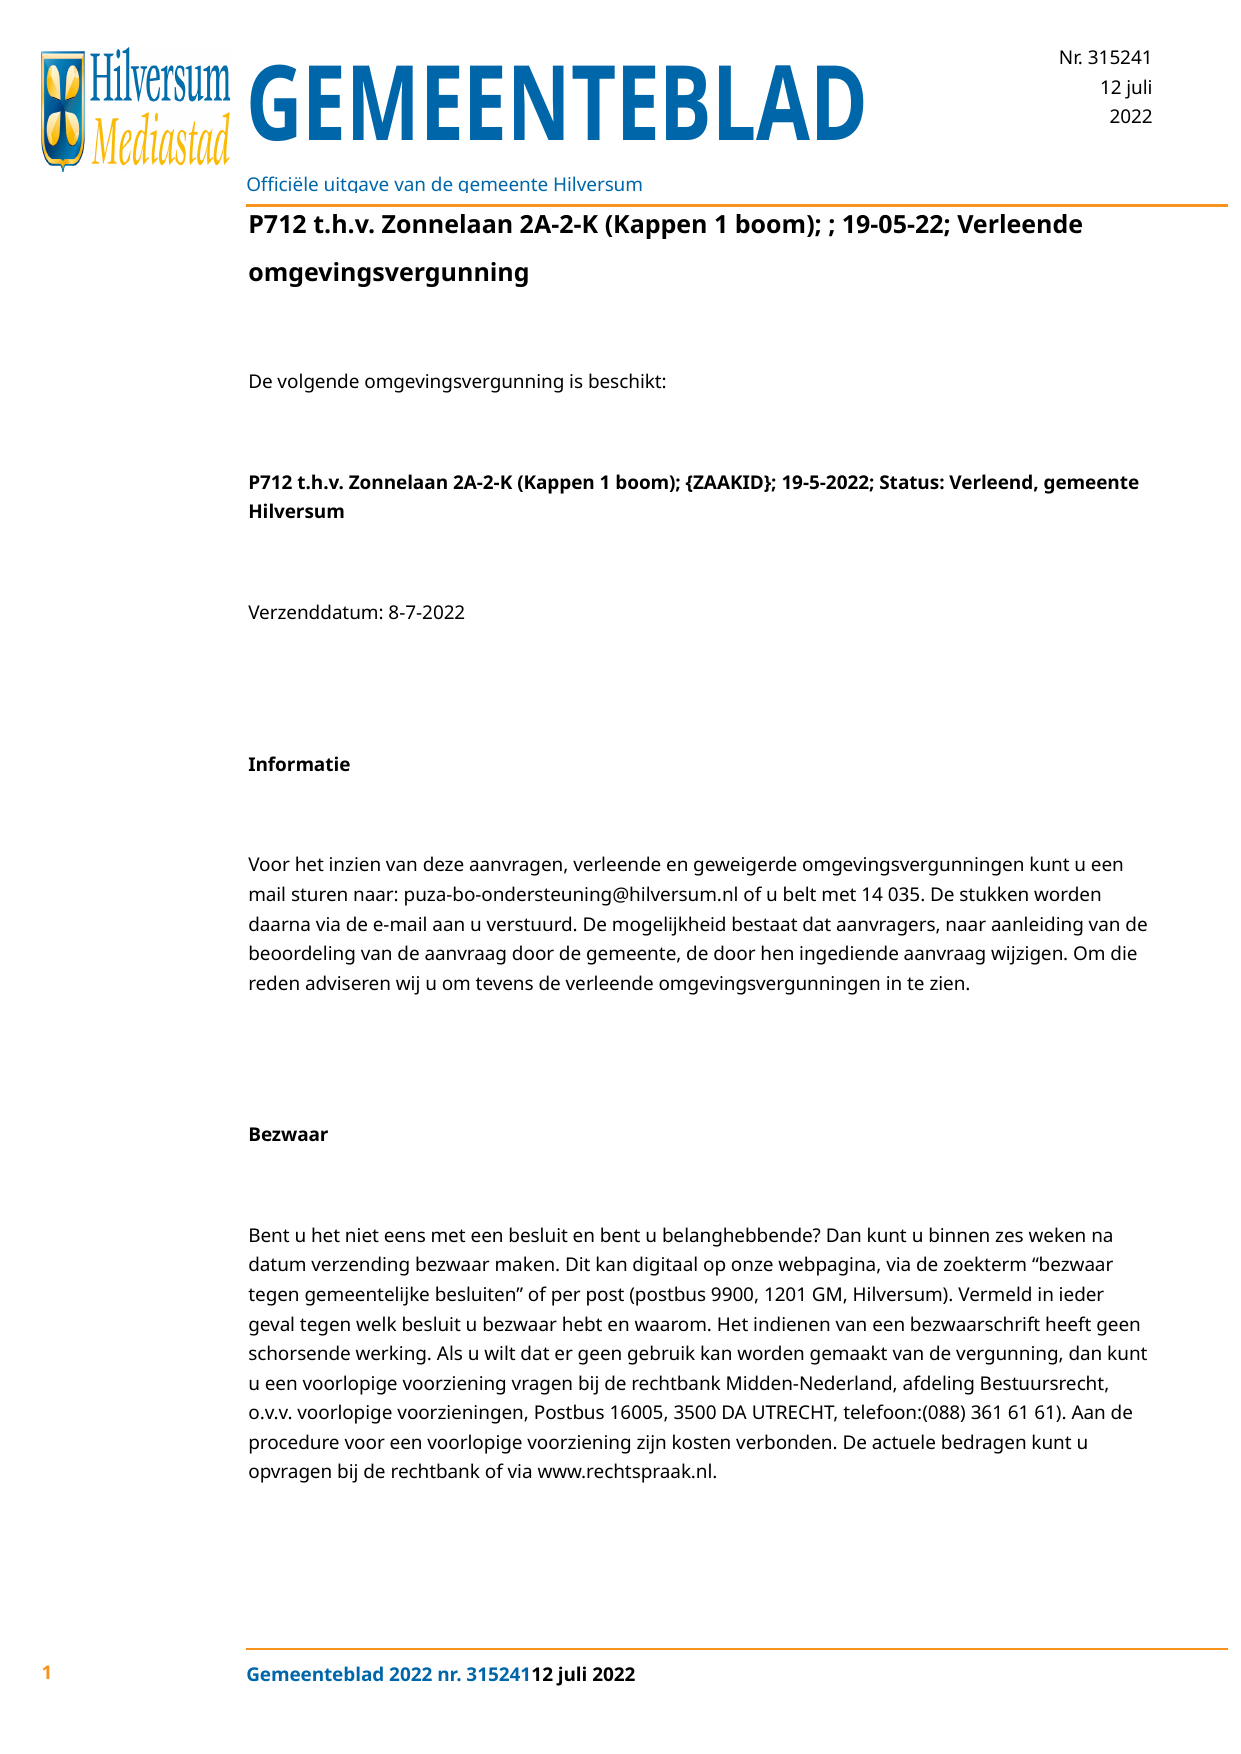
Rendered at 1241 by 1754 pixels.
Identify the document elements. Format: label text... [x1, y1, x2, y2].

text Bezwaar [248, 1121, 1152, 1147]
text De volgende omgevingsvergunning is beschikt: [248, 368, 1152, 394]
picture [41, 47, 231, 172]
text Verzenddatum: 8-7-2022 [248, 599, 1152, 625]
text P712 t.h.v. Zonnelaan 2A-2-K (Kappen 1 boom); ; 19-05-22; Verleende omgevingsvergunning [248, 207, 1152, 288]
text Bent u het niet eens met een besluit en bent u belanghebbende? Dan kunt u binnen zes weken na datum verzending bezwaar maken. Dit kan digitaal op onze webpagina, via de zoekterm “bezwaar tegen gemeentelijke besluiten” of per post (postbus 9900, 1201 GM, Hilversum). Vermeld in ieder geval tegen welk besluit u bezwaar hebt en waarom. Het indienen van een bezwaarschrift heeft geen schorsende werking. Als u wilt dat er geen gebruik kan worden gemaakt van de vergunning, dan kunt u een voorlopige voorziening vragen bij de rechtbank Midden-Nederland, afdeling Bestuursrecht, o.v.v. voorlopige voorzieningen, Postbus 16005, 3500 DA UTRECHT, telefoon:(088) 361 61 61). Aan de procedure voor een voorlopige voorziening zijn kosten verbonden. De actuele bedragen kunt u opvragen bij de rechtbank of via www.rechtspraak.nl. [248, 1222, 1152, 1484]
text P712 t.h.v. Zonnelaan 2A-2-K (Kappen 1 boom); {ZAAKID}; 19-5-2022; Status: Verleend, gemeente Hilversum [248, 469, 1152, 524]
text Voor het inzien van deze aanvragen, verleende en geweigerde omgevingsvergunningen kunt u een mail sturen naar: puza-bo-ondersteuning@hilversum.nl of u belt met 14 035. De stukken worden daarna via de e-mail aan u verstuurd. De mogelijkheid bestaat dat aanvragers, naar aanleiding van de beoordeling van de aanvraag door de gemeente, de door hen ingediende aanvraag wijzigen. Om die reden adviseren wij u om tevens de verleende omgevingsvergunningen in te zien. [248, 852, 1152, 996]
text Informatie [248, 751, 1152, 777]
